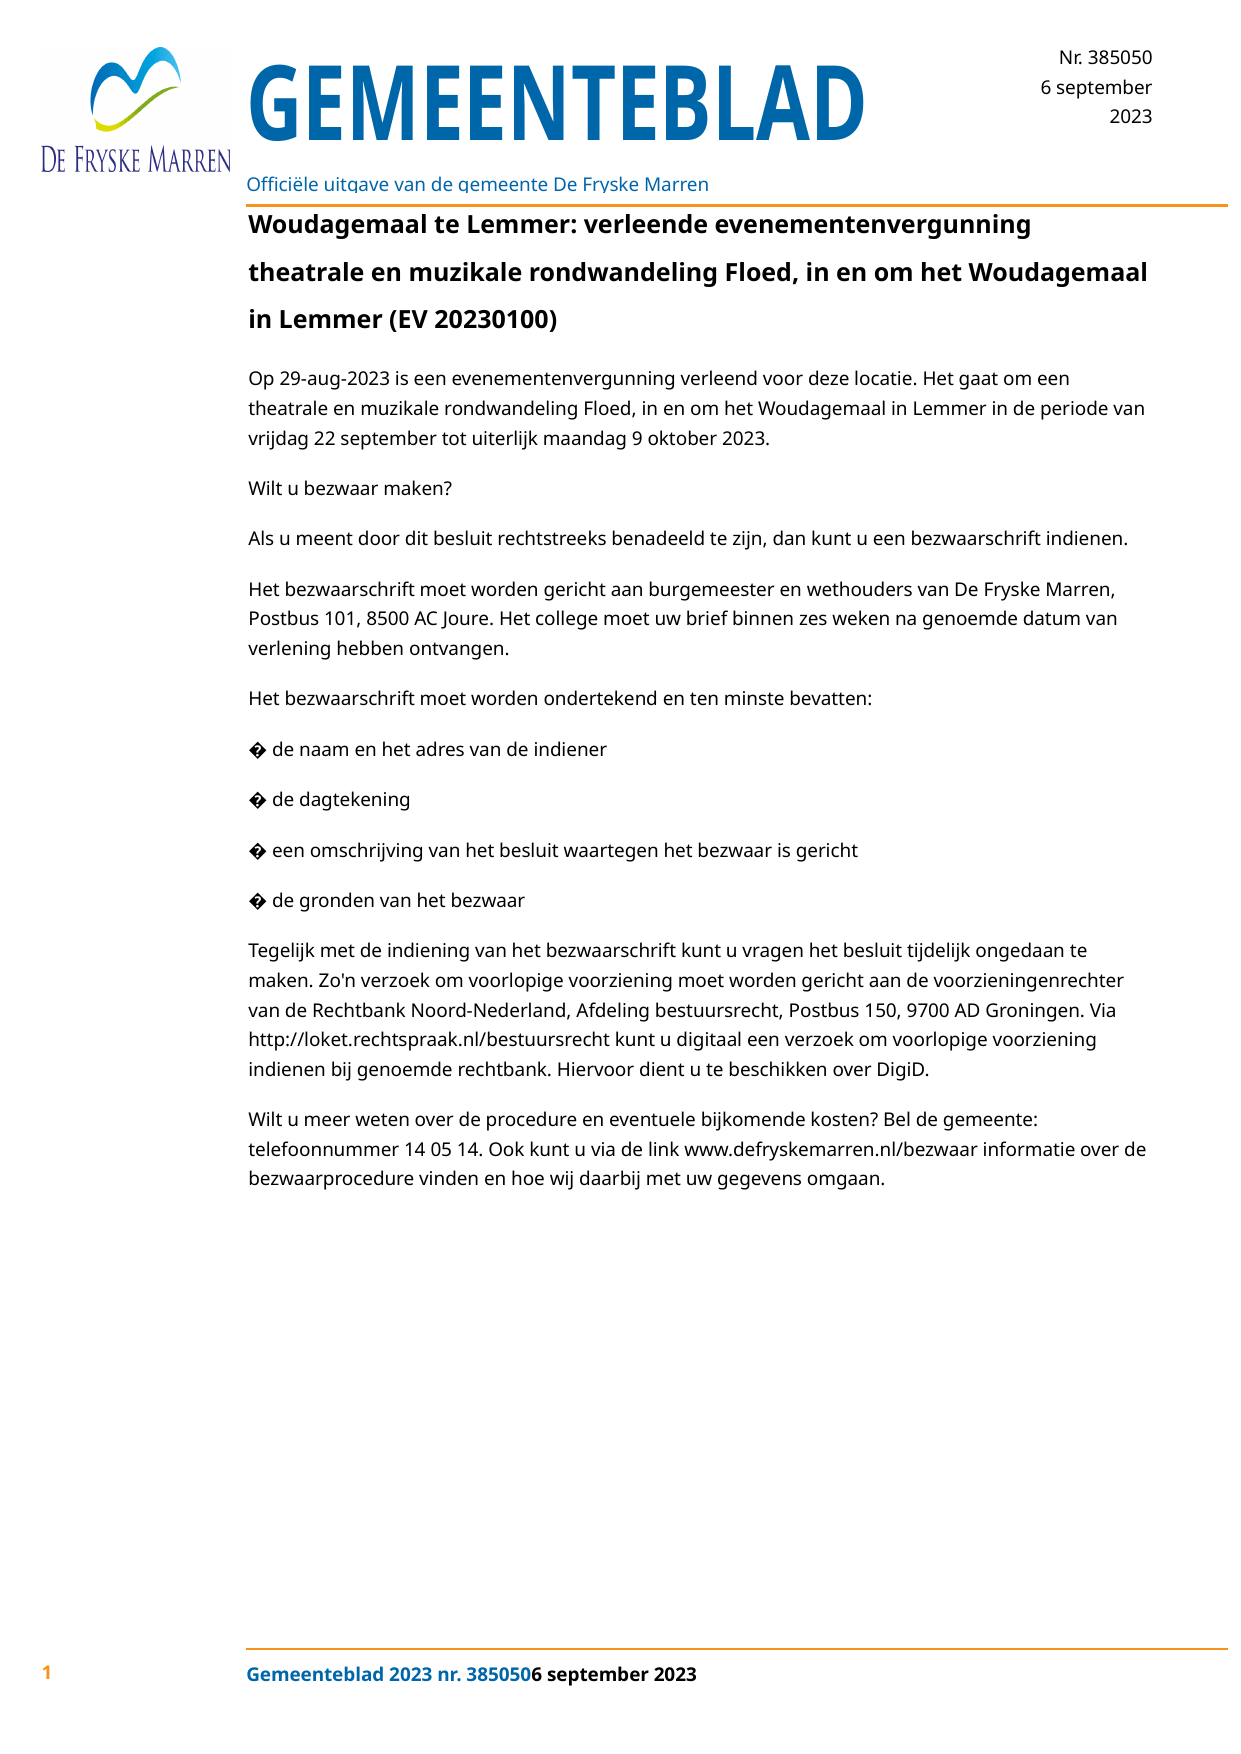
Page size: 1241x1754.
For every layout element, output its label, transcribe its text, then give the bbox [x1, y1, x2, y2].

text Wilt u meer weten over de procedure en eventuele bijkomende kosten? Bel de gemeente: telefoonnummer 14 05 14. Ook kunt u via de link www.defryskemarren.nl/bezwaar informatie over de bezwaarprocedure vinden en hoe wij daarbij met uw gegevens omgaan. [248, 1106, 1152, 1191]
text � de naam en het adres van de indiener [248, 736, 1152, 762]
text � de dagtekening [248, 786, 1152, 812]
picture [41, 47, 231, 172]
text Tegelijk met de indiening van het bezwaarschrift kunt u vragen het besluit tijdelijk ongedaan te maken. Zo'n verzoek om voorlopige voorziening moet worden gericht aan de voorzieningenrechter van de Rechtbank Noord-Nederland, Afdeling bestuursrecht, Postbus 150, 9700 AD Groningen. Via http://loket.rechtspraak.nl/bestuursrecht kunt u digitaal een verzoek om voorlopige voorziening indienen bij genoemde rechtbank. Hiervoor dient u te beschikken over DigiD. [248, 938, 1152, 1082]
text Het bezwaarschrift moet worden gericht aan burgemeester en wethouders van De Fryske Marren, Postbus 101, 8500 AC Joure. Het college moet uw brief binnen zes weken na genoemde datum van verlening hebben ontvangen. [248, 576, 1152, 661]
text � de gronden van het bezwaar [248, 887, 1152, 913]
text Wilt u bezwaar maken? [248, 475, 1152, 501]
text � een omschrijving van het besluit waartegen het bezwaar is gericht [248, 837, 1152, 862]
text Op 29-aug-2023 is een evenementenvergunning verleend voor deze locatie. Het gaat om een theatrale en muzikale rondwandeling Floed, in en om het Woudagemaal in Lemmer in de periode van vrijdag 22 september tot uiterlijk maandag 9 oktober 2023. [248, 366, 1152, 450]
text Het bezwaarschrift moet worden ondertekend en ten minste bevatten: [248, 686, 1152, 711]
text Woudagemaal te Lemmer: verleende evenementenvergunning theatrale en muzikale rondwandeling Floed, in en om het Woudagemaal in Lemmer (EV 20230100) [248, 207, 1152, 336]
text Als u meent door dit besluit rechtstreeks benadeeld te zijn, dan kunt u een bezwaarschrift indienen. [248, 526, 1152, 551]
